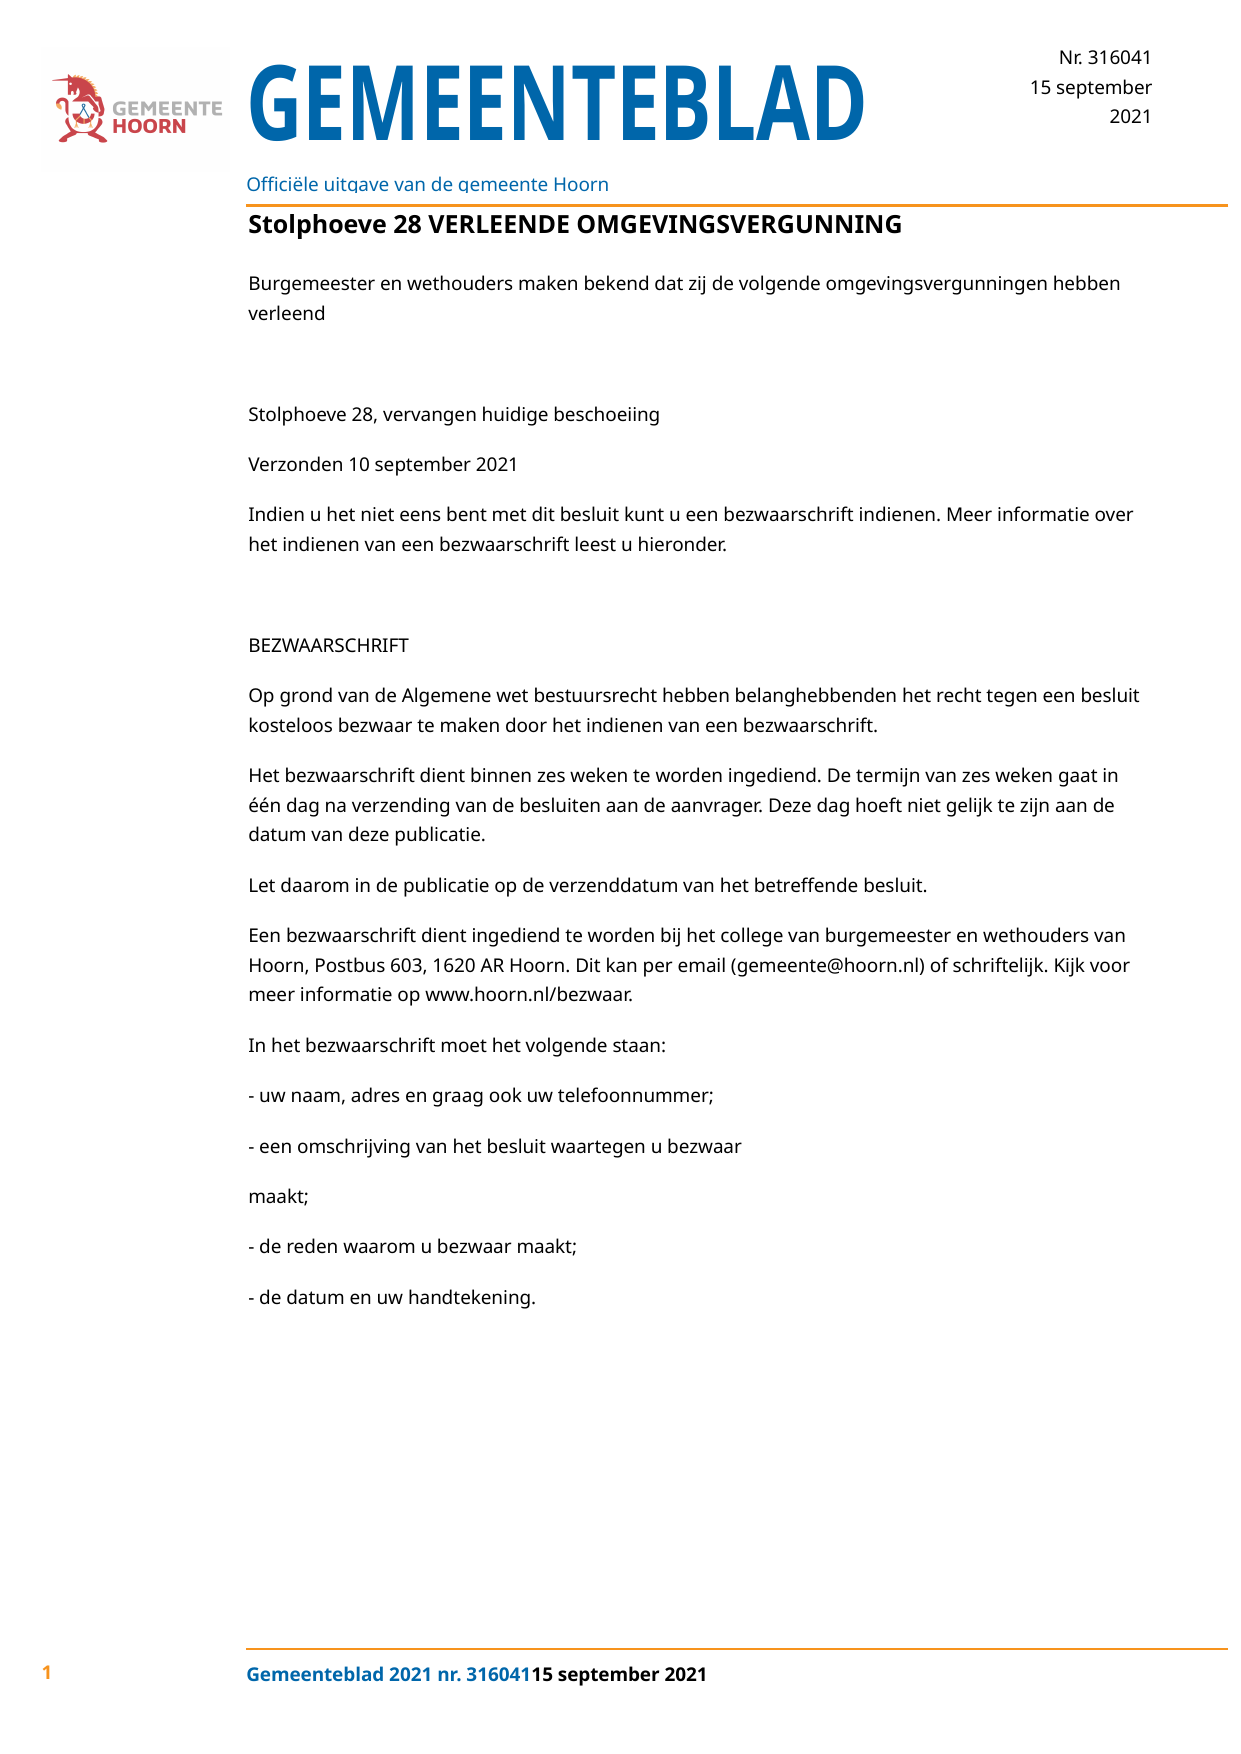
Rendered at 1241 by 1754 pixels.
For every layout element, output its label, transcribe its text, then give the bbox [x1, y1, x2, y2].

text - de reden waarom u bezwaar maakt; [248, 1234, 1152, 1259]
text Burgemeester en wethouders maken bekend dat zij de volgende omgevingsvergunningen hebben verleend [248, 270, 1152, 326]
text Op grond van de Algemene wet bestuursrecht hebben belanghebbenden het recht tegen een besluit kosteloos bezwaar te maken door het indienen van een bezwaarschrift. [248, 682, 1152, 738]
text - een omschrijving van het besluit waartegen u bezwaar [248, 1133, 1152, 1158]
text BEZWAARSCHRIFT [248, 632, 1152, 658]
text Indien u het niet eens bent met dit besluit kunt u een bezwaarschrift indienen. Meer informatie over het indienen van een bezwaarschrift leest u hieronder. [248, 502, 1152, 557]
text maakt; [248, 1183, 1152, 1209]
text In het bezwaarschrift moet het volgende staan: [248, 1032, 1152, 1058]
text Een bezwaarschrift dient ingediend te worden bij het college van burgemeester en wethouders van Hoorn, Postbus 603, 1620 AR Hoorn. Dit kan per email (gemeente@hoorn.nl) of schriftelijk. Kijk voor meer informatie op www.hoorn.nl/bezwaar. [248, 922, 1152, 1007]
text Verzonden 10 september 2021 [248, 451, 1152, 477]
text Let daarom in de publicatie op de verzenddatum van het betreffende besluit. [248, 872, 1152, 898]
text - uw naam, adres en graag ook uw telefoonnummer; [248, 1082, 1152, 1108]
picture [41, 47, 231, 172]
text Stolphoeve 28 VERLEENDE OMGEVINGSVERGUNNING [248, 207, 1152, 241]
text Stolphoeve 28, vervangen huidige beschoeiing [248, 401, 1152, 426]
text Het bezwaarschrift dient binnen zes weken te worden ingediend. De termijn van zes weken gaat in één dag na verzending van de besluiten aan de aanvrager. Deze dag hoeft niet gelijk te zijn aan de datum van deze publicatie. [248, 762, 1152, 847]
text - de datum en uw handtekening. [248, 1284, 1152, 1310]
